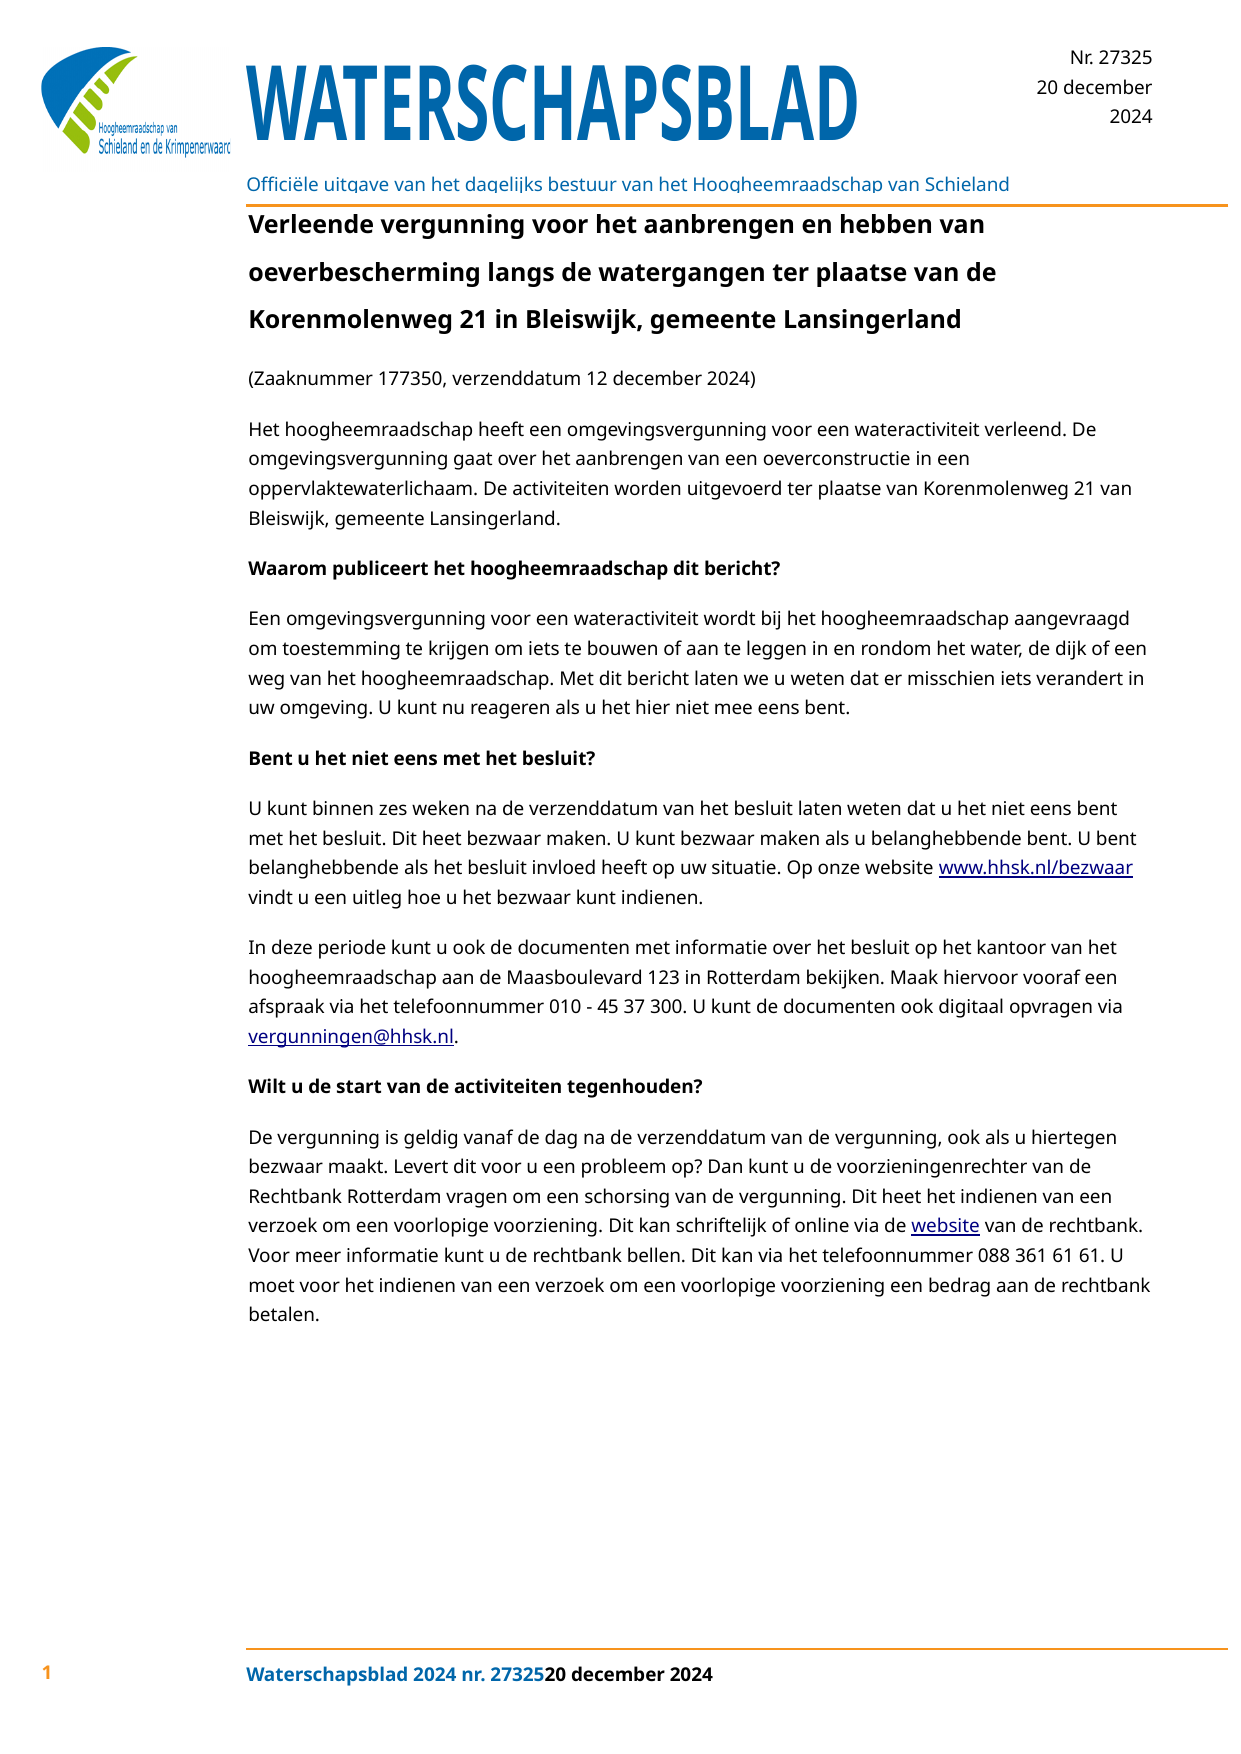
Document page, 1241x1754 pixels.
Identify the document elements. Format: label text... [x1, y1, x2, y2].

picture [41, 47, 231, 172]
text Een omgevingsvergunning voor een wateractiviteit wordt bij het hoogheemraadschap aangevraagd om toestemming te krijgen om iets te bouwen of aan te leggen in en rondom het water, de dijk of een weg van het hoogheemraadschap. Met dit bericht laten we u weten dat er misschien iets verandert in uw omgeving. U kunt nu reageren als u het hier niet mee eens bent. [248, 606, 1152, 720]
text U kunt binnen zes weken na de verzenddatum van het besluit laten weten dat u het niet eens bent met het besluit. Dit heet bezwaar maken. U kunt bezwaar maken als u belanghebbende bent. U bent belanghebbende als het besluit invloed heeft op uw situatie. Op onze website www.hhsk.nl/bezwaar vindt u een uitleg hoe u het bezwaar kunt indienen. [248, 795, 1152, 909]
text Wilt u de start van de activiteiten tegenhouden? [248, 1073, 1152, 1099]
text Het hoogheemraadschap heeft een omgevingsvergunning voor een wateractiviteit verleend. De omgevingsvergunning gaat over het aanbrengen van een oeverconstructie in een oppervlaktewaterlichaam. De activiteiten worden uitgevoerd ter plaatse van Korenmolenweg 21 van Bleiswijk, gemeente Lansingerland. [248, 416, 1152, 530]
text (Zaaknummer 177350, verzenddatum 12 december 2024) [248, 366, 1152, 391]
text Verleende vergunning voor het aanbrengen en hebben van oeverbescherming langs de watergangen ter plaatse van de Korenmolenweg 21 in Bleiswijk, gemeente Lansingerland [248, 207, 1152, 336]
text Waarom publiceert het hoogheemraadschap dit bericht? [248, 555, 1152, 581]
text Bent u het niet eens met het besluit? [248, 745, 1152, 770]
text In deze periode kunt u ook de documenten met informatie over het besluit op het kantoor van het hoogheemraadschap aan de Maasboulevard 123 in Rotterdam bekijken. Maak hiervoor vooraf een afspraak via het telefoonnummer 010 - 45 37 300. U kunt de documenten ook digitaal opvragen via vergunningen@hhsk.nl. [248, 934, 1152, 1049]
text De vergunning is geldig vanaf de dag na de verzenddatum van de vergunning, ook als u hiertegen bezwaar maakt. Levert dit voor u een probleem op? Dan kunt u de voorzieningenrechter van de Rechtbank Rotterdam vragen om een schorsing van de vergunning. Dit heet het indienen van een verzoek om een voorlopige voorziening. Dit kan schriftelijk of online via de website van de rechtbank. Voor meer informatie kunt u de rechtbank bellen. Dit kan via het telefoonnummer 088 361 61 61. U moet voor het indienen van een verzoek om een voorlopige voorziening een bedrag aan de rechtbank betalen. [248, 1124, 1152, 1327]
